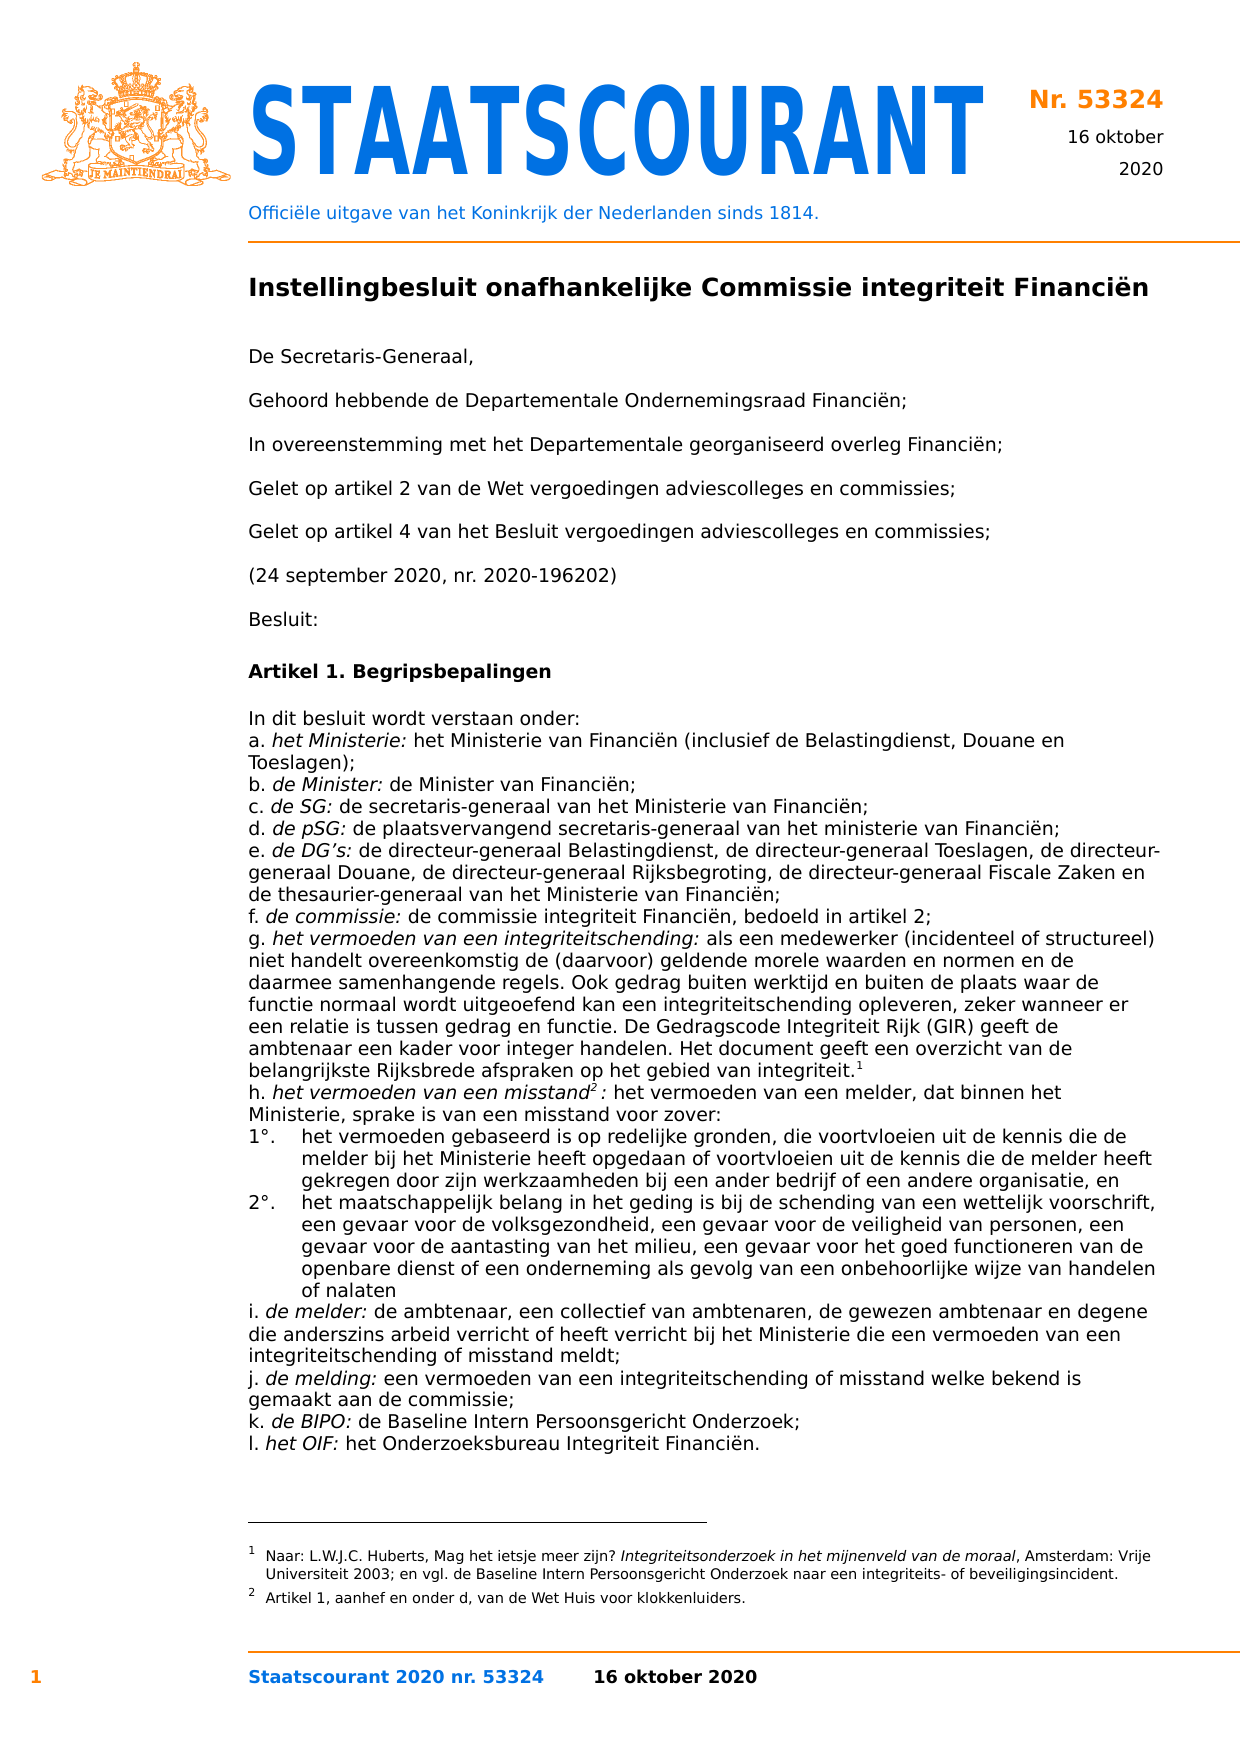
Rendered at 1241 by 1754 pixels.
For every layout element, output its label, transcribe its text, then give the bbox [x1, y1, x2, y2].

text a. het Ministerie: het Ministerie van Financiën (inclusief de Belastingdienst, Douane en Toeslagen); [248, 730, 1163, 774]
text j. de melding: een vermoeden van een integriteitschending of misstand welke bekend is gemaakt aan de commissie; [248, 1367, 1163, 1411]
table_header [25, 62, 248, 241]
table_cell Officiële uitgave van het Koninkrijk der Nederlanden sinds 1814. [248, 203, 1240, 241]
text d. de pSG: de plaatsvervangend secretaris-generaal van het ministerie van Financiën; [248, 818, 1163, 840]
text 2°. het maatschappelijk belang in het geding is bij de schending van een wettelijk voorschrift, een gevaar voor de volksgezondheid, een gevaar voor de veiligheid van personen, een gevaar voor de aantasting van het milieu, een gevaar voor het goed functioneren van de openbare dienst of een onderneming als gevolg van een onbehoorlijke wijze van handelen of nalaten [248, 1192, 1163, 1301]
text 1°. het vermoeden gebaseerd is op redelijke gronden, die voortvloeien uit de kennis die de melder bij het Ministerie heeft opgedaan of voortvloeien uit de kennis die de melder heeft gekregen door zijn werkzaamheden bij een ander bedrijf of een andere organisatie, en [248, 1126, 1163, 1192]
text k. de BIPO: de Baseline Intern Persoonsgericht Onderzoek; [248, 1411, 1163, 1433]
table_header STAATSCOURANT [248, 62, 998, 203]
text b. de Minister: de Minister van Financiën; [248, 774, 1163, 796]
subtitle Artikel 1. Begripsbepalingen [248, 661, 1163, 683]
text In dit besluit wordt verstaan onder: [248, 708, 1163, 730]
text Naar: L.W.J.C. Huberts, Mag het ietsje meer zijn? Integriteitsonderzoek in het mijnenveld van de moraal, Amsterdam: Vrije Universiteit 2003; en vgl. de Baseline Intern Persoonsgericht Onderzoek naar een integriteits- of beveiligingsincident. [248, 1544, 1163, 1583]
text (24 september 2020, nr. 2020-196202) [248, 565, 1163, 587]
subtitle Instellingbesluit onafhankelijke Commissie integriteit Financiën [248, 273, 1163, 302]
text l. het OIF: het Onderzoeksbureau Integriteit Financiën. [248, 1433, 1163, 1455]
text Artikel 1, aanhef en onder d, van de Wet Huis voor klokkenluiders. [248, 1586, 1163, 1608]
text g. het vermoeden van een integriteitschending: als een medewerker (incidenteel of structureel) niet handelt overeenkomstig de (daarvoor) geldende morele waarden en normen en de daarmee samenhangende regels. Ook gedrag buiten werktijd en buiten de plaats waar de functie normaal wordt uitgeoefend kan een integriteitschending opleveren, zeker wanneer er een relatie is tussen gedrag en functie. De Gedragscode Integriteit Rijk (GIR) geeft de ambtenaar een kader voor integer handelen. Het document geeft een overzicht van de belangrijkste Rijksbrede afspraken op het gebied van integriteit. [248, 928, 1163, 1082]
table_header Nr. 53324 [998, 62, 1240, 121]
text De Secretaris-Generaal, [248, 346, 1163, 368]
text Besluit: [248, 609, 1163, 631]
text h. het vermoeden van een misstand: het vermoeden van een melder, dat binnen het Ministerie, sprake is van een misstand voor zover: [248, 1082, 1163, 1126]
table_cell 2020 [998, 153, 1240, 203]
text f. de commissie: de commissie integriteit Financiën, bedoeld in artikel 2; [248, 906, 1163, 928]
text Gelet op artikel 2 van de Wet vergoedingen adviescolleges en commissies; [248, 477, 1163, 499]
text e. de DG’s: de directeur-generaal Belastingdienst, de directeur-generaal Toeslagen, de directeur-generaal Douane, de directeur-generaal Rijksbegroting, de directeur-generaal Fiscale Zaken en de thesaurier-generaal van het Ministerie van Financiën; [248, 840, 1163, 906]
text c. de SG: de secretaris-generaal van het Ministerie van Financiën; [248, 796, 1163, 818]
text In overeenstemming met het Departementale georganiseerd overleg Financiën; [248, 434, 1163, 456]
table_cell 16 oktober [998, 121, 1240, 153]
picture [41, 62, 231, 186]
text i. de melder: de ambtenaar, een collectief van ambtenaren, de gewezen ambtenaar en degene die anderszins arbeid verricht of heeft verricht bij het Ministerie die een vermoeden van een integriteitschending of misstand meldt; [248, 1301, 1163, 1367]
text Gehoord hebbende de Departementale Ondernemingsraad Financiën; [248, 390, 1163, 412]
text Gelet op artikel 4 van het Besluit vergoedingen adviescolleges en commissies; [248, 521, 1163, 543]
